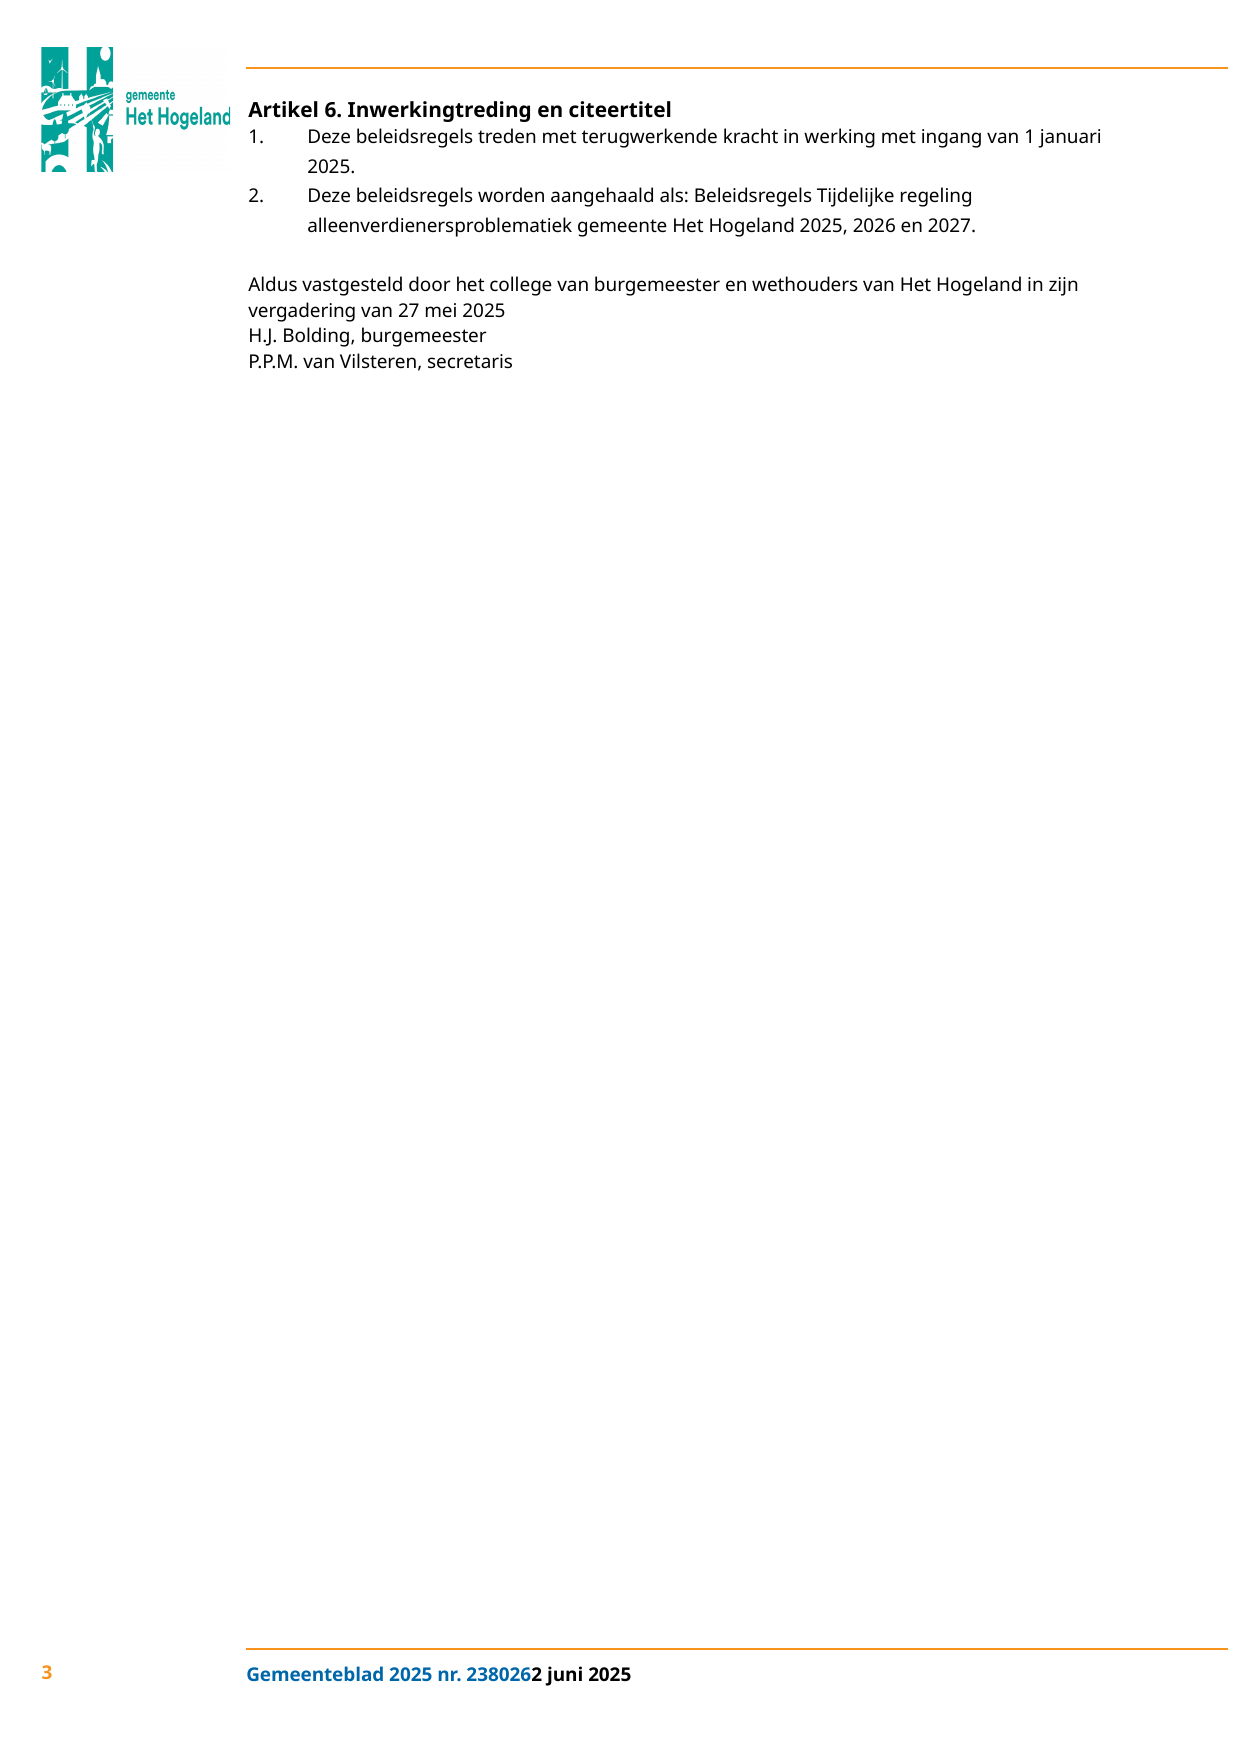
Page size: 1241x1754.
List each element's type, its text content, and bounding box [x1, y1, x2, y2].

text P.P.M. van Vilsteren, secretaris [248, 348, 1152, 374]
list Deze beleidsregels treden met terugwerkende kracht in werking met ingang van 1 januari 2025. [248, 123, 1152, 178]
text Aldus vastgesteld door het college van burgemeester en wethouders van Het Hogeland in zijn vergadering van 27 mei 2025 [248, 271, 1152, 323]
text H.J. Bolding, burgemeester [248, 323, 1152, 348]
picture [41, 47, 231, 172]
text Artikel 6. Inwerkingtreding en citeertitel [248, 95, 1152, 123]
list Deze beleidsregels worden aangehaald als: Beleidsregels Tijdelijke regeling alleenverdienersproblematiek gemeente Het Hogeland 2025, 2026 en 2027. [248, 182, 1152, 238]
